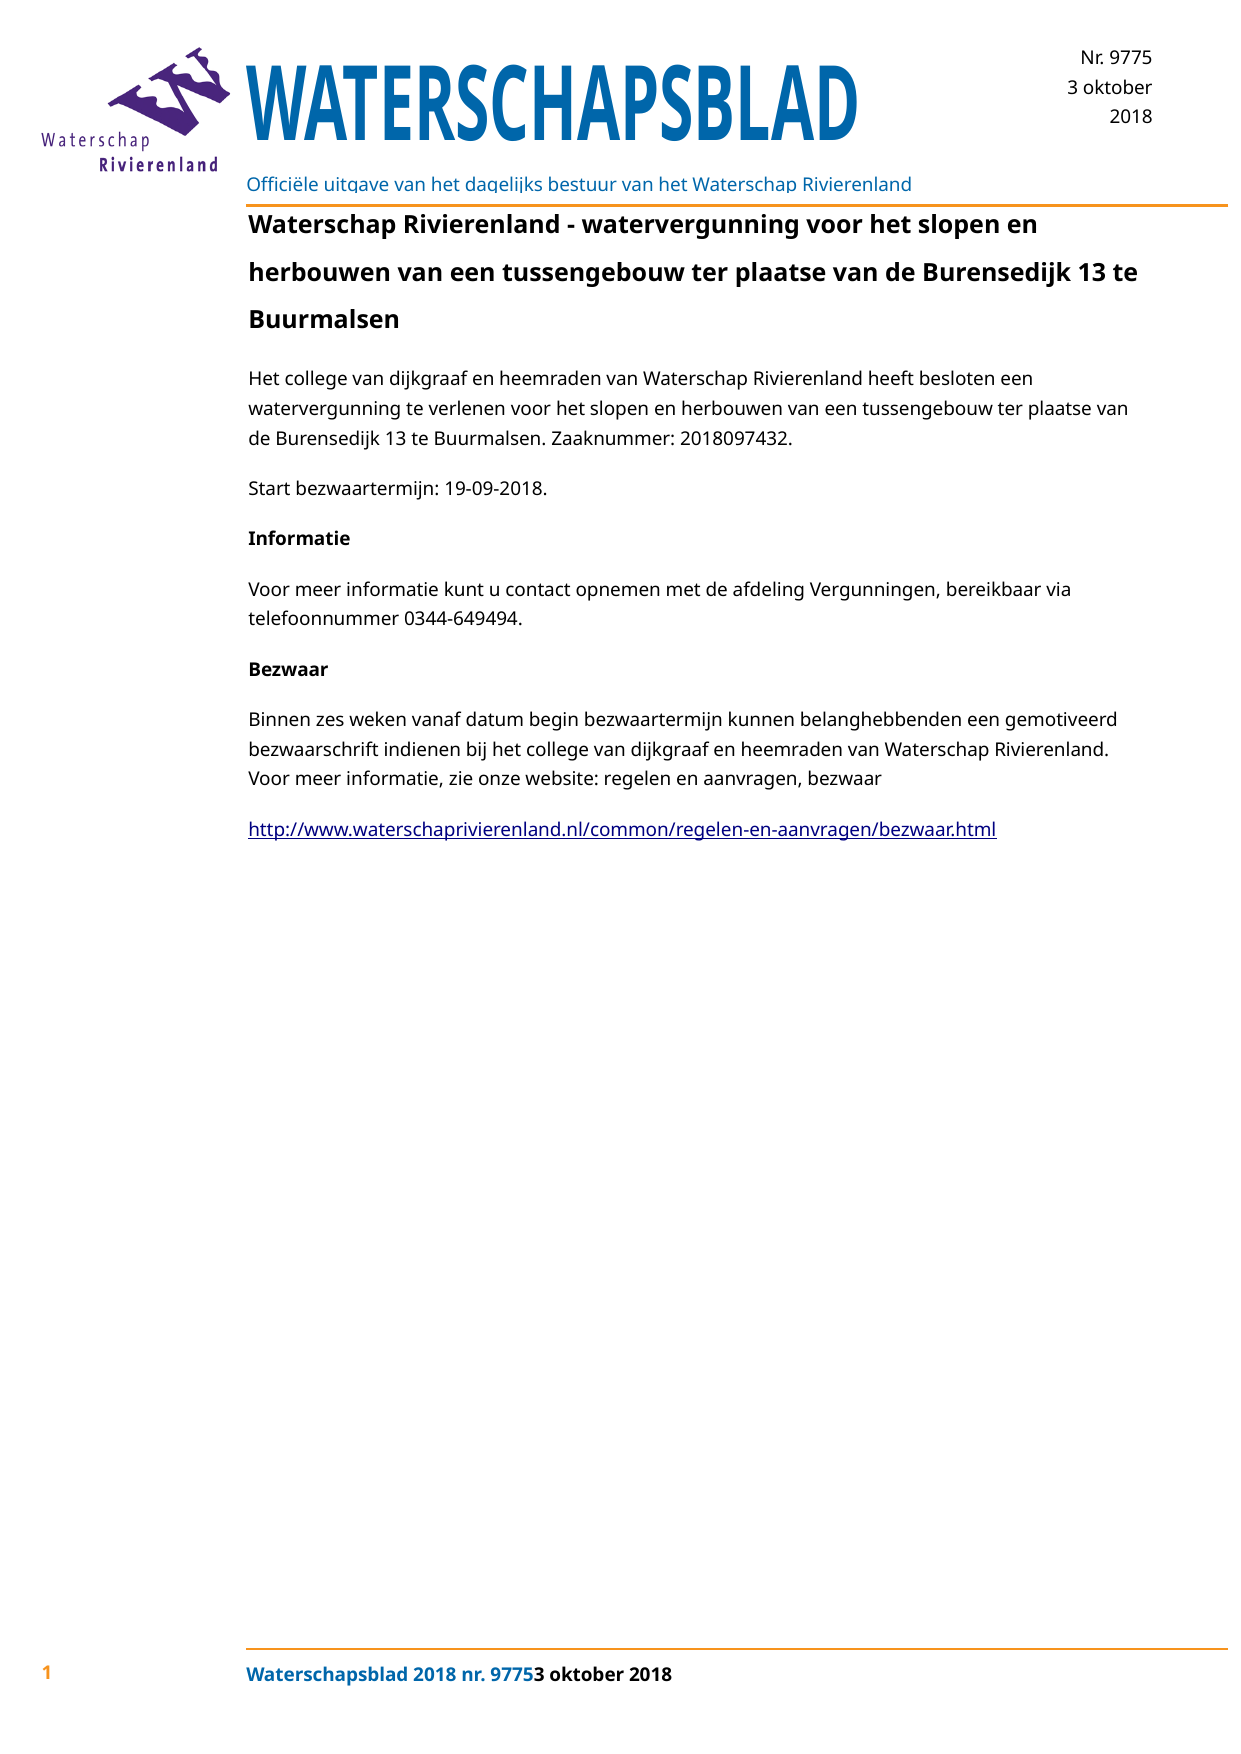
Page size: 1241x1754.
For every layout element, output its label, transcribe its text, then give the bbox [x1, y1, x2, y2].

picture [41, 47, 231, 172]
text Waterschap Rivierenland - watervergunning voor het slopen en herbouwen van een tussengebouw ter plaatse van de Burensedijk 13 te Buurmalsen [248, 207, 1152, 336]
text Voor meer informatie kunt u contact opnemen met de afdeling Vergunningen, bereikbaar via telefoonnummer 0344-649494. [248, 576, 1152, 631]
text Bezwaar [248, 656, 1152, 682]
text Het college van dijkgraaf en heemraden van Waterschap Rivierenland heeft besloten een watervergunning te verlenen voor het slopen en herbouwen van een tussengebouw ter plaatse van de Burensedijk 13 te Buurmalsen. Zaaknummer: 2018097432. [248, 366, 1152, 450]
text Informatie [248, 526, 1152, 551]
text Binnen zes weken vanaf datum begin bezwaartermijn kunnen belanghebbenden een gemotiveerd bezwaarschrift indienen bij het college van dijkgraaf en heemraden van Waterschap Rivierenland. Voor meer informatie, zie onze website: regelen en aanvragen, bezwaar [248, 706, 1152, 791]
text http://www.waterschaprivierenland.nl/common/regelen-en-aanvragen/bezwaar.html [248, 816, 1152, 842]
text Start bezwaartermijn: 19-09-2018. [248, 475, 1152, 501]
